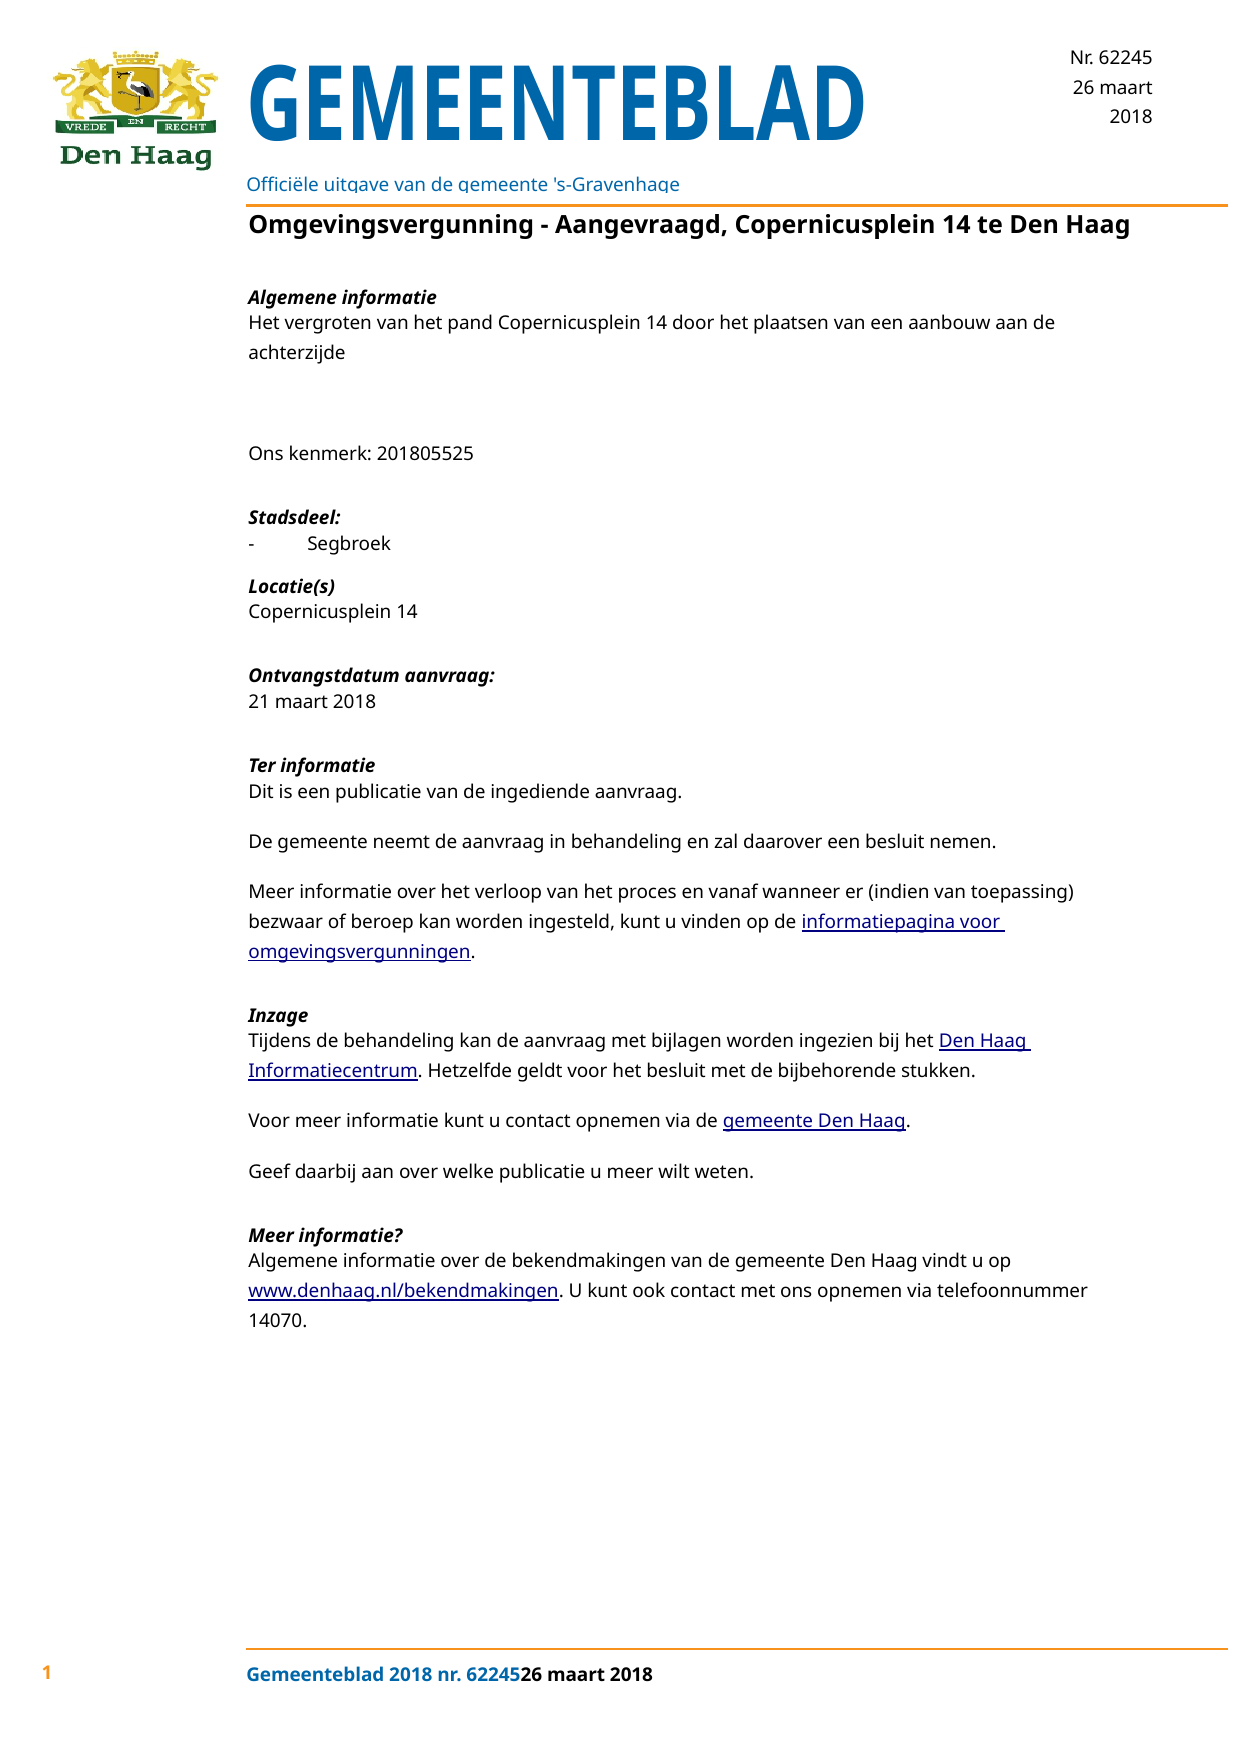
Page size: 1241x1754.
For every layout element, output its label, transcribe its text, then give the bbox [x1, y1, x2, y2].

text Algemene informatie over de bekendmakingen van de gemeente Den Haag vindt u op www.denhaag.nl/bekendmakingen. U kunt ook contact met ons opnemen via telefoonnummer 14070. [248, 1248, 1152, 1333]
text Inzage [248, 1002, 1152, 1028]
text Voor meer informatie kunt u contact opnemen via de gemeente Den Haag. [248, 1108, 1152, 1133]
text 21 maart 2018 [248, 688, 1152, 714]
text Dit is een publicatie van de ingediende aanvraag. [248, 778, 1152, 804]
text Geef daarbij aan over welke publicatie u meer wilt weten. [248, 1158, 1152, 1184]
text Ter informatie [248, 752, 1152, 778]
text Copernicusplein 14 [248, 598, 1152, 624]
text Meer informatie? [248, 1222, 1152, 1248]
text De gemeente neemt de aanvraag in behandeling en zal daarover een besluit nemen. [248, 828, 1152, 854]
text Ons kenmerk: 201805525 [248, 440, 1152, 466]
text Omgevingsvergunning - Aangevraagd, Copernicusplein 14 te Den Haag [248, 207, 1152, 241]
text Stadsdeel: [248, 504, 1152, 530]
text Ontvangstdatum aanvraag: [248, 662, 1152, 688]
text Algemene informatie [248, 284, 1152, 309]
picture [41, 47, 231, 172]
list Segbroek [248, 530, 1152, 555]
text Het vergroten van het pand Copernicusplein 14 door het plaatsen van een aanbouw aan de achterzijde [248, 309, 1152, 365]
text Tijdens de behandeling kan de aanvraag met bijlagen worden ingezien bij het Den Haag Informatiecentrum. Hetzelfde geldt voor het besluit met de bijbehorende stukken. [248, 1028, 1152, 1083]
text Locatie(s) [248, 573, 1152, 598]
text Meer informatie over het verloop van het proces en vanaf wanneer er (indien van toepassing) bezwaar of beroep kan worden ingesteld, kunt u vinden op de informatiepagina voor omgevingsvergunningen. [248, 879, 1152, 964]
